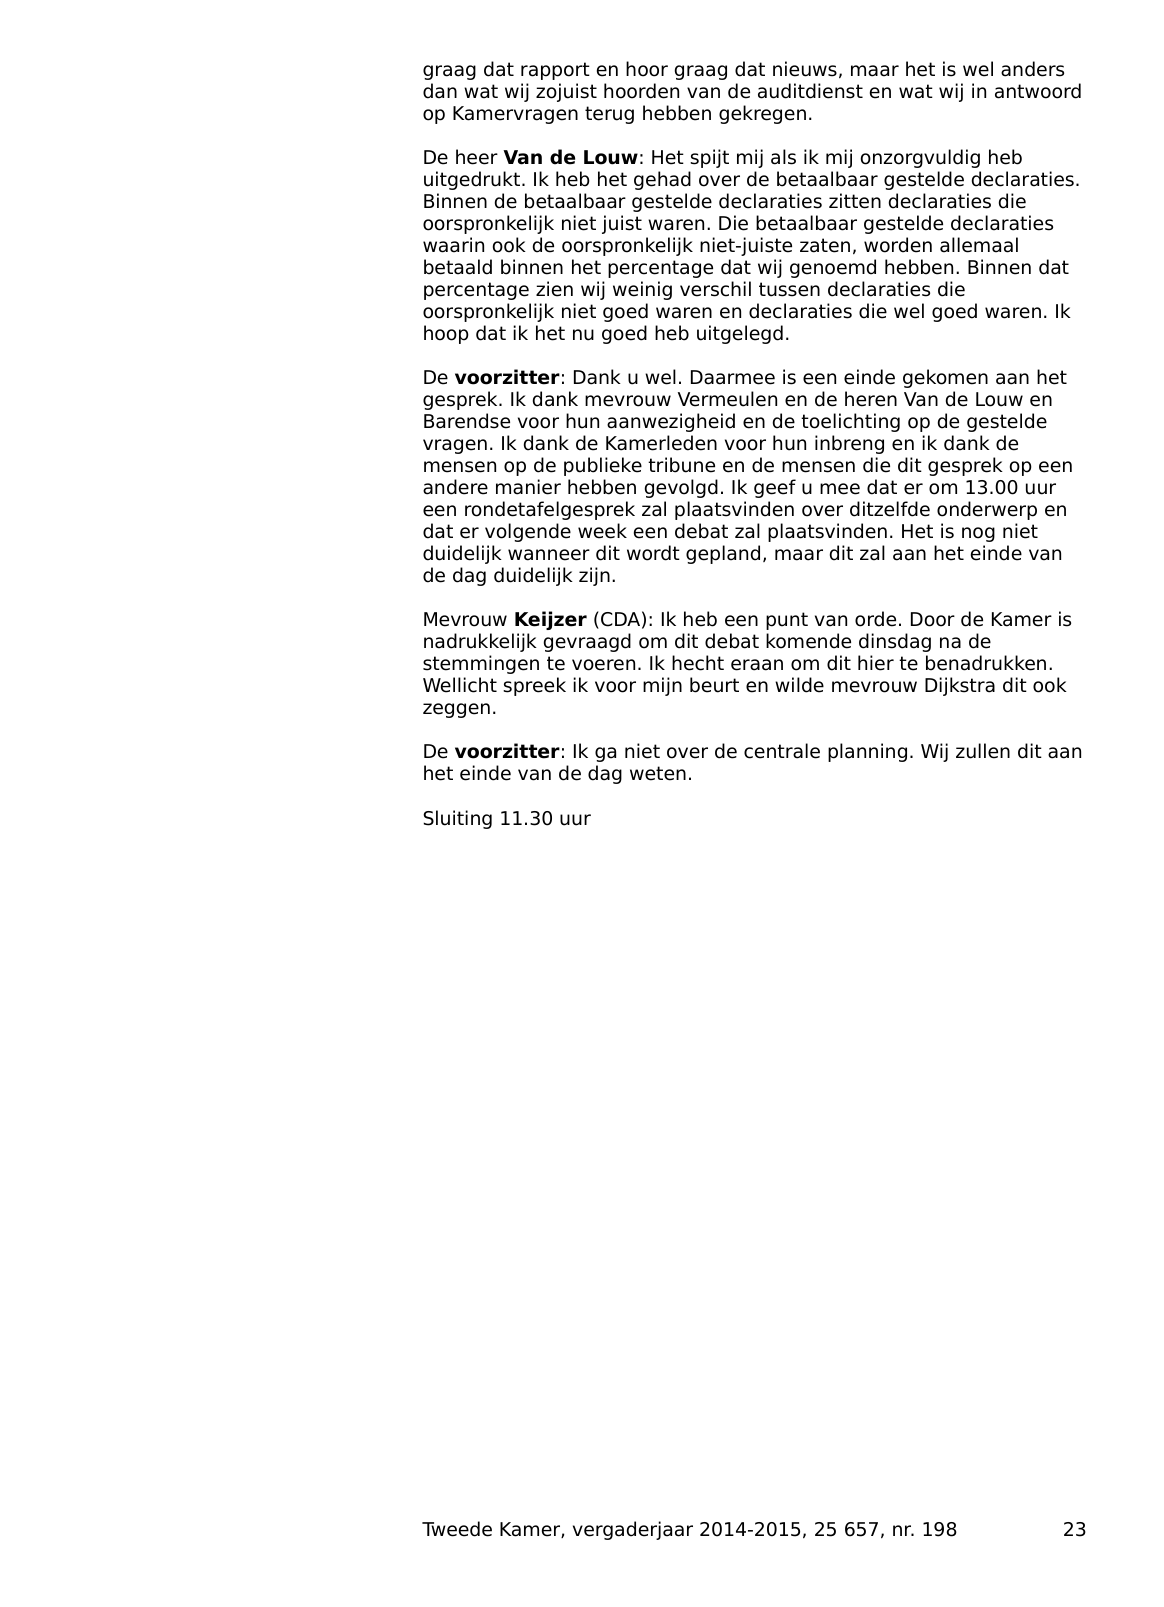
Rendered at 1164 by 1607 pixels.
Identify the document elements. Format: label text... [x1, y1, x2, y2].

text De voorzitter: Dank u wel. Daarmee is een einde gekomen aan het gesprek. Ik dank mevrouw Vermeulen en de heren Van de Louw en Barendse voor hun aanwezigheid en de toelichting op de gestelde vragen. Ik dank de Kamerleden voor hun inbreng en ik dank de mensen op de publieke tribune en de mensen die dit gesprek op een andere manier hebben gevolgd. Ik geef u mee dat er om 13.00 uur een rondetafelgesprek zal plaatsvinden over ditzelfde onderwerp en dat er volgende week een debat zal plaatsvinden. Het is nog niet duidelijk wanneer dit wordt gepland, maar dit zal aan het einde van de dag duidelijk zijn. [422, 367, 1087, 587]
text graag dat rapport en hoor graag dat nieuws, maar het is wel anders dan wat wij zojuist hoorden van de auditdienst en wat wij in antwoord op Kamervragen terug hebben gekregen. [422, 59, 1087, 125]
text De heer Van de Louw: Het spijt mij als ik mij onzorgvuldig heb uitgedrukt. Ik heb het gehad over de betaalbaar gestelde declaraties. Binnen de betaalbaar gestelde declaraties zitten declaraties die oorspronkelijk niet juist waren. Die betaalbaar gestelde declaraties waarin ook de oorspronkelijk niet-juiste zaten, worden allemaal betaald binnen het percentage dat wij genoemd hebben. Binnen dat percentage zien wij weinig verschil tussen declaraties die oorspronkelijk niet goed waren en declaraties die wel goed waren. Ik hoop dat ik het nu goed heb uitgelegd. [422, 147, 1087, 345]
text De voorzitter: Ik ga niet over de centrale planning. Wij zullen dit aan het einde van de dag weten. [422, 741, 1087, 785]
text Sluiting 11.30 uur [422, 807, 1087, 829]
text Mevrouw Keijzer (CDA): Ik heb een punt van orde. Door de Kamer is nadrukkelijk gevraagd om dit debat komende dinsdag na de stemmingen te voeren. Ik hecht eraan om dit hier te benadrukken. Wellicht spreek ik voor mijn beurt en wilde mevrouw Dijkstra dit ook zeggen. [422, 609, 1087, 719]
